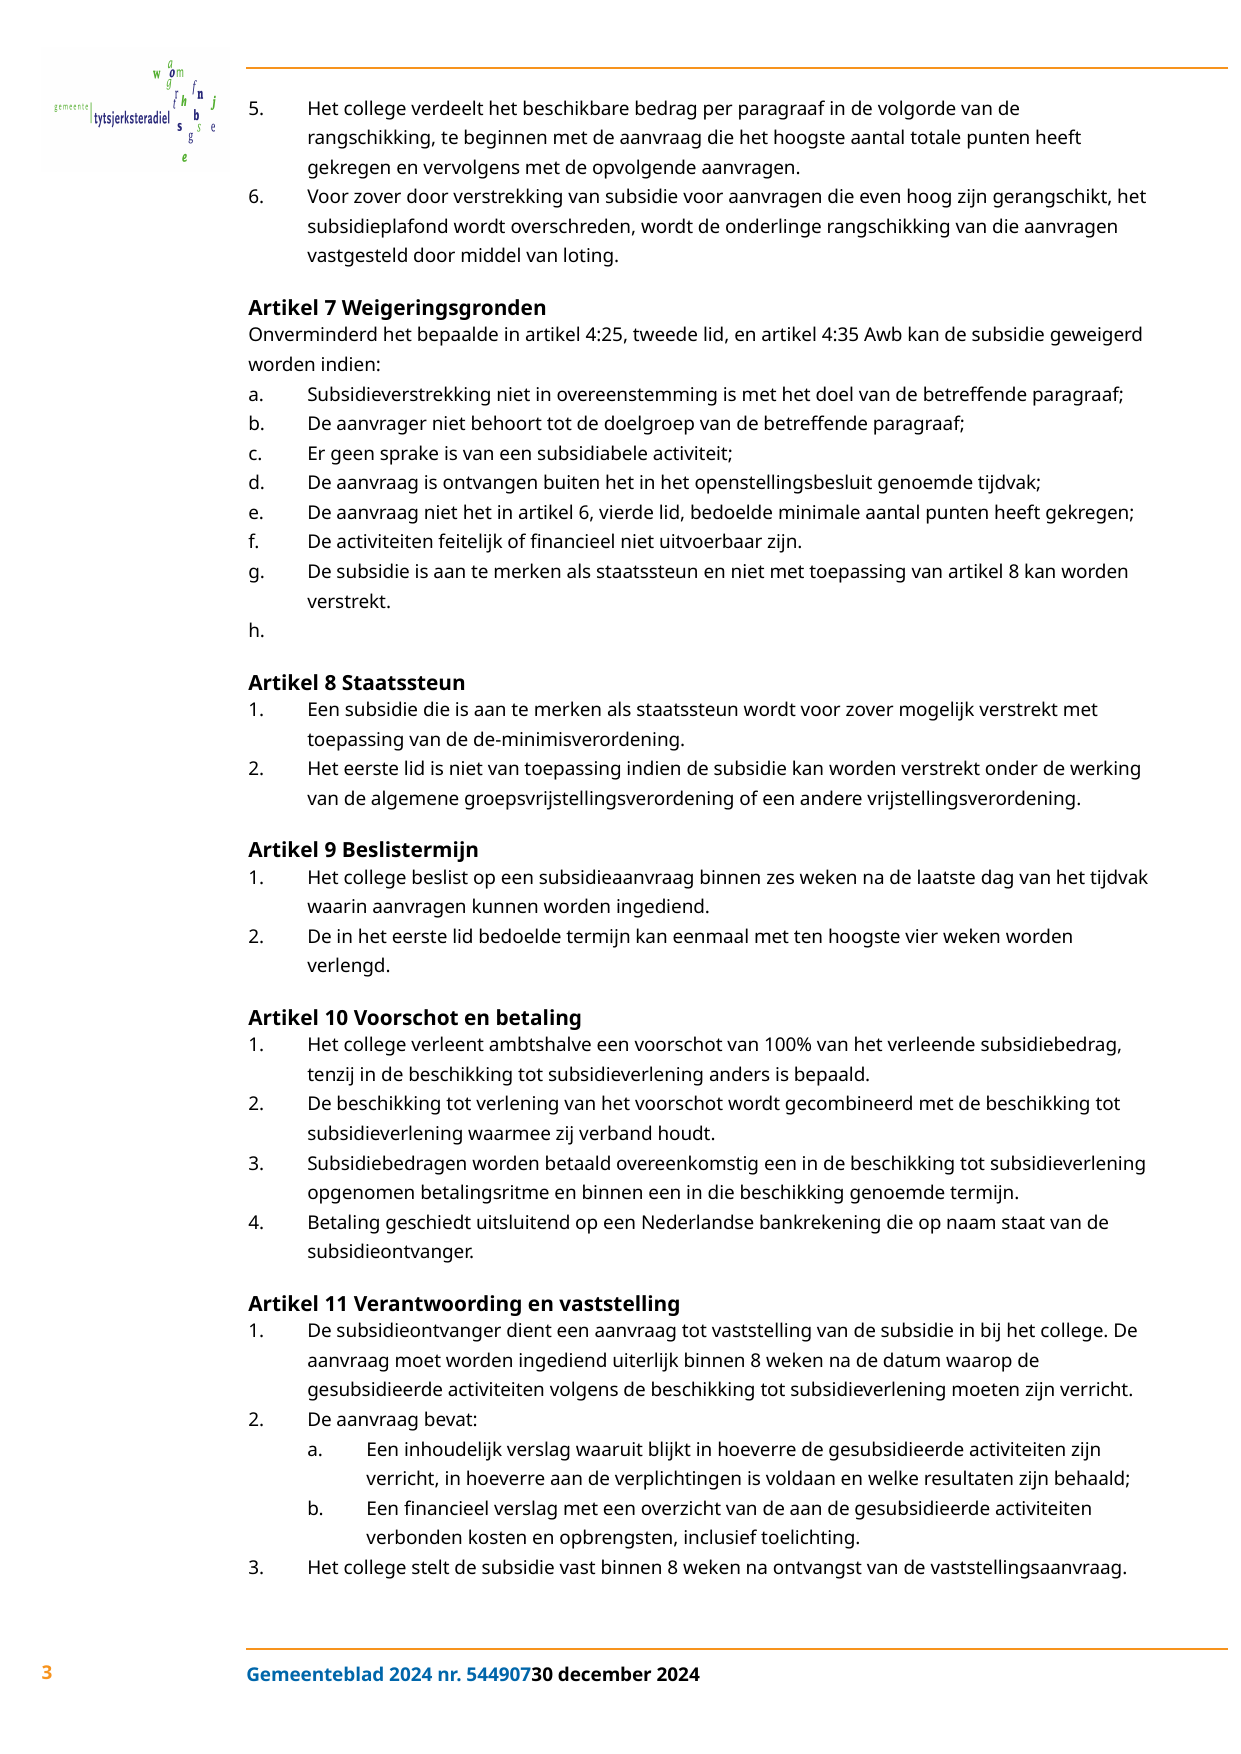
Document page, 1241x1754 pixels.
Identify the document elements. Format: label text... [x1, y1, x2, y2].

list Het college verdeelt het beschikbare bedrag per paragraaf in de volgorde van de rangschikking, te beginnen met de aanvraag die het hoogste aantal totale punten heeft gekregen en vervolgens met de opvolgende aanvragen. [248, 95, 1152, 180]
list Het eerste lid is niet van toepassing indien de subsidie kan worden verstrekt onder de werking van de algemene groepsvrijstellingsverordening of een andere vrijstellingsverordening. [248, 755, 1152, 811]
list De aanvraag is ontvangen buiten het in het openstellingsbesluit genoemde tijdvak; [248, 469, 1152, 495]
list Betaling geschiedt uitsluitend op een Nederlandse bankrekening die op naam staat van de subsidieontvanger. [248, 1209, 1152, 1264]
list Het college stelt de subsidie vast binnen 8 weken na ontvangst van de vaststellingsaanvraag. [248, 1554, 1152, 1580]
text Artikel 7 Weigeringsgronden [248, 293, 1152, 322]
list De activiteiten feitelijk of financieel niet uitvoerbaar zijn. [248, 529, 1152, 554]
list De subsidieontvanger dient een aanvraag tot vaststelling van de subsidie in bij het college. De aanvraag moet worden ingediend uiterlijk binnen 8 weken na de datum waarop de gesubsidieerde activiteiten volgens de beschikking tot subsidieverlening moeten zijn verricht. [248, 1317, 1152, 1402]
list De aanvrager niet behoort tot de doelgroep van de betreffende paragraaf; [248, 410, 1152, 436]
list De in het eerste lid bedoelde termijn kan eenmaal met ten hoogste vier weken worden verlengd. [248, 923, 1152, 978]
list Een subsidie die is aan te merken als staatssteun wordt voor zover mogelijk verstrekt met toepassing van de de-minimisverordening. [248, 696, 1152, 752]
picture [41, 47, 231, 172]
text Artikel 9 Beslistermijn [248, 835, 1152, 864]
text Artikel 11 Verantwoording en vaststelling [248, 1289, 1152, 1317]
list Subsidiebedragen worden betaald overeenkomstig een in de beschikking tot subsidieverlening opgenomen betalingsritme en binnen een in die beschikking genoemde termijn. [248, 1150, 1152, 1205]
text Onverminderd het bepaalde in artikel 4:25, tweede lid, en artikel 4:35 Awb kan de subsidie geweigerd worden indien: [248, 322, 1152, 377]
list Het college verleent ambtshalve een voorschot van 100% van het verleende subsidiebedrag, tenzij in de beschikking tot subsidieverlening anders is bepaald. [248, 1031, 1152, 1087]
list Een inhoudelijk verslag waaruit blijkt in hoeverre de gesubsidieerde activiteiten zijn verricht, in hoeverre aan de verplichtingen is voldaan en welke resultaten zijn behaald; [307, 1436, 1152, 1491]
list Voor zover door verstrekking van subsidie voor aanvragen die even hoog zijn gerangschikt, het subsidieplafond wordt overschreden, wordt de onderlinge rangschikking van die aanvragen vastgesteld door middel van loting. [248, 183, 1152, 268]
list De subsidie is aan te merken als staatssteun en niet met toepassing van artikel 8 kan worden verstrekt. [248, 558, 1152, 613]
text Artikel 8 Staatssteun [248, 668, 1152, 696]
text Artikel 10 Voorschot en betaling [248, 1003, 1152, 1031]
list Subsidieverstrekking niet in overeenstemming is met het doel van de betreffende paragraaf; [248, 381, 1152, 406]
list De beschikking tot verlening van het voorschot wordt gecombineerd met de beschikking tot subsidieverlening waarmee zij verband houdt. [248, 1091, 1152, 1146]
list Een financieel verslag met een overzicht van de aan de gesubsidieerde activiteiten verbonden kosten en opbrengsten, inclusief toelichting. [307, 1495, 1152, 1550]
list De aanvraag bevat: [248, 1406, 1152, 1432]
list De aanvraag niet het in artikel 6, vierde lid, bedoelde minimale aantal punten heeft gekregen; [248, 499, 1152, 525]
list Het college beslist op een subsidieaanvraag binnen zes weken na de laatste dag van het tijdvak waarin aanvragen kunnen worden ingediend. [248, 864, 1152, 919]
list Er geen sprake is van een subsidiabele activiteit; [248, 440, 1152, 466]
